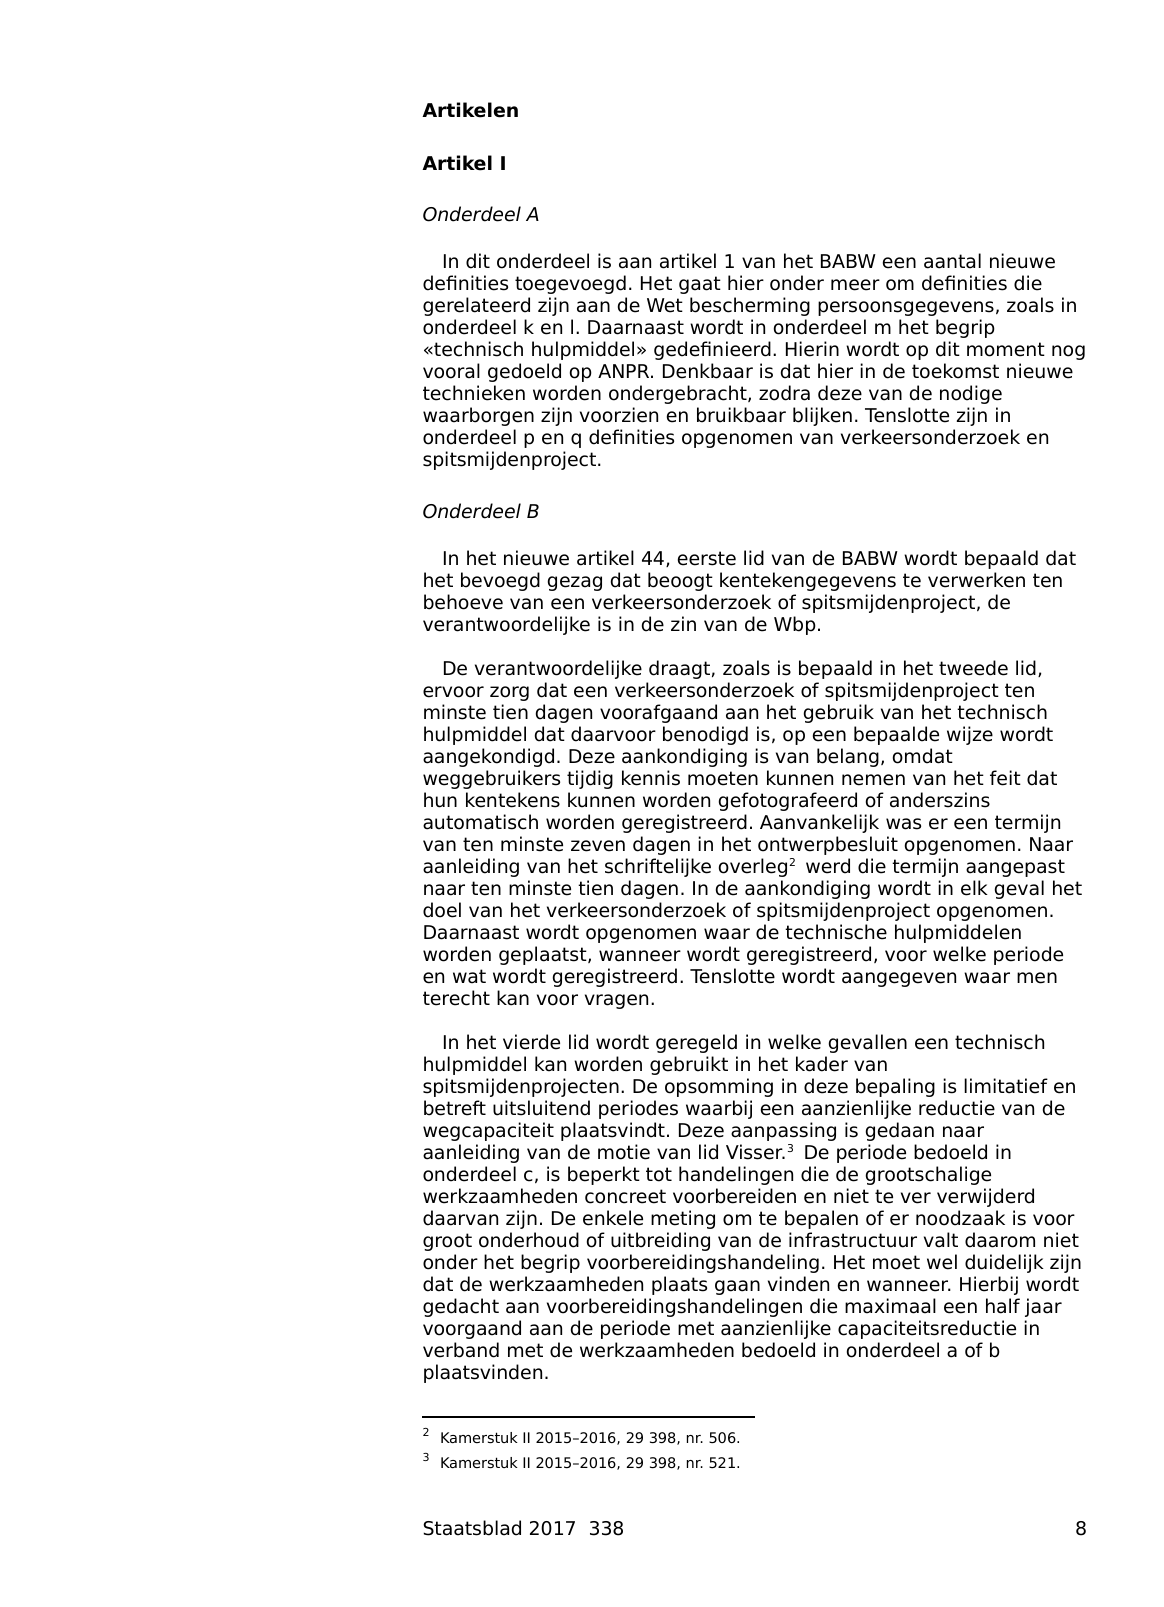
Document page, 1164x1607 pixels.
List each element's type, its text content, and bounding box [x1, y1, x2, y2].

subtitle Artikel I [422, 152, 1087, 174]
text Kamerstuk II 2015–2016, 29 398, nr. 506. [422, 1426, 1087, 1448]
subtitle Artikelen [422, 100, 1087, 122]
subtitle Onderdeel A [422, 204, 1087, 226]
text In het vierde lid wordt geregeld in welke gevallen een technisch hulpmiddel kan worden gebruikt in het kader van spitsmijdenprojecten. De opsomming in deze bepaling is limitatief en betreft uitsluitend periodes waarbij een aanzienlijke reductie van de wegcapaciteit plaatsvindt. Deze aanpassing is gedaan naar aanleiding van de motie van lid Visser. De periode bedoeld in onderdeel c, is beperkt tot handelingen die de grootschalige werkzaamheden concreet voorbereiden en niet te ver verwijderd daarvan zijn. De enkele meting om te bepalen of er noodzaak is voor groot onderhoud of uitbreiding van de infrastructuur valt daarom niet onder het begrip voorbereidingshandeling. Het moet wel duidelijk zijn dat de werkzaamheden plaats gaan vinden en wanneer. Hierbij wordt gedacht aan voorbereidingshandelingen die maximaal een half jaar voorgaand aan de periode met aanzienlijke capaciteitsreductie in verband met de werkzaamheden bedoeld in onderdeel a of b plaatsvinden. [422, 1032, 1087, 1384]
text De verantwoordelijke draagt, zoals is bepaald in het tweede lid, ervoor zorg dat een verkeersonderzoek of spitsmijdenproject ten minste tien dagen voorafgaand aan het gebruik van het technisch hulpmiddel dat daarvoor benodigd is, op een bepaalde wijze wordt aangekondigd. Deze aankondiging is van belang, omdat weggebruikers tijdig kennis moeten kunnen nemen van het feit dat hun kentekens kunnen worden gefotografeerd of anderszins automatisch worden geregistreerd. Aanvankelijk was er een termijn van ten minste zeven dagen in het ontwerpbesluit opgenomen. Naar aanleiding van het schriftelijke overleg werd die termijn aangepast naar ten minste tien dagen. In de aankondiging wordt in elk geval het doel van het verkeersonderzoek of spitsmijdenproject opgenomen. Daarnaast wordt opgenomen waar de technische hulpmiddelen worden geplaatst, wanneer wordt geregistreerd, voor welke periode en wat wordt geregistreerd. Tenslotte wordt aangegeven waar men terecht kan voor vragen. [422, 658, 1087, 1010]
text In dit onderdeel is aan artikel 1 van het BABW een aantal nieuwe definities toegevoegd. Het gaat hier onder meer om definities die gerelateerd zijn aan de Wet bescherming persoonsgegevens, zoals in onderdeel k en l. Daarnaast wordt in onderdeel m het begrip «technisch hulpmiddel» gedefinieerd. Hierin wordt op dit moment nog vooral gedoeld op ANPR. Denkbaar is dat hier in de toekomst nieuwe technieken worden ondergebracht, zodra deze van de nodige waarborgen zijn voorzien en bruikbaar blijken. Tenslotte zijn in onderdeel p en q definities opgenomen van verkeersonderzoek en spitsmijdenproject. [422, 251, 1087, 471]
text Kamerstuk II 2015–2016, 29 398, nr. 521. [422, 1451, 1087, 1473]
subtitle Onderdeel B [422, 501, 1087, 523]
text In het nieuwe artikel 44, eerste lid van de BABW wordt bepaald dat het bevoegd gezag dat beoogt kentekengegevens te verwerken ten behoeve van een verkeersonderzoek of spitsmijdenproject, de verantwoordelijke is in de zin van de Wbp. [422, 548, 1087, 636]
